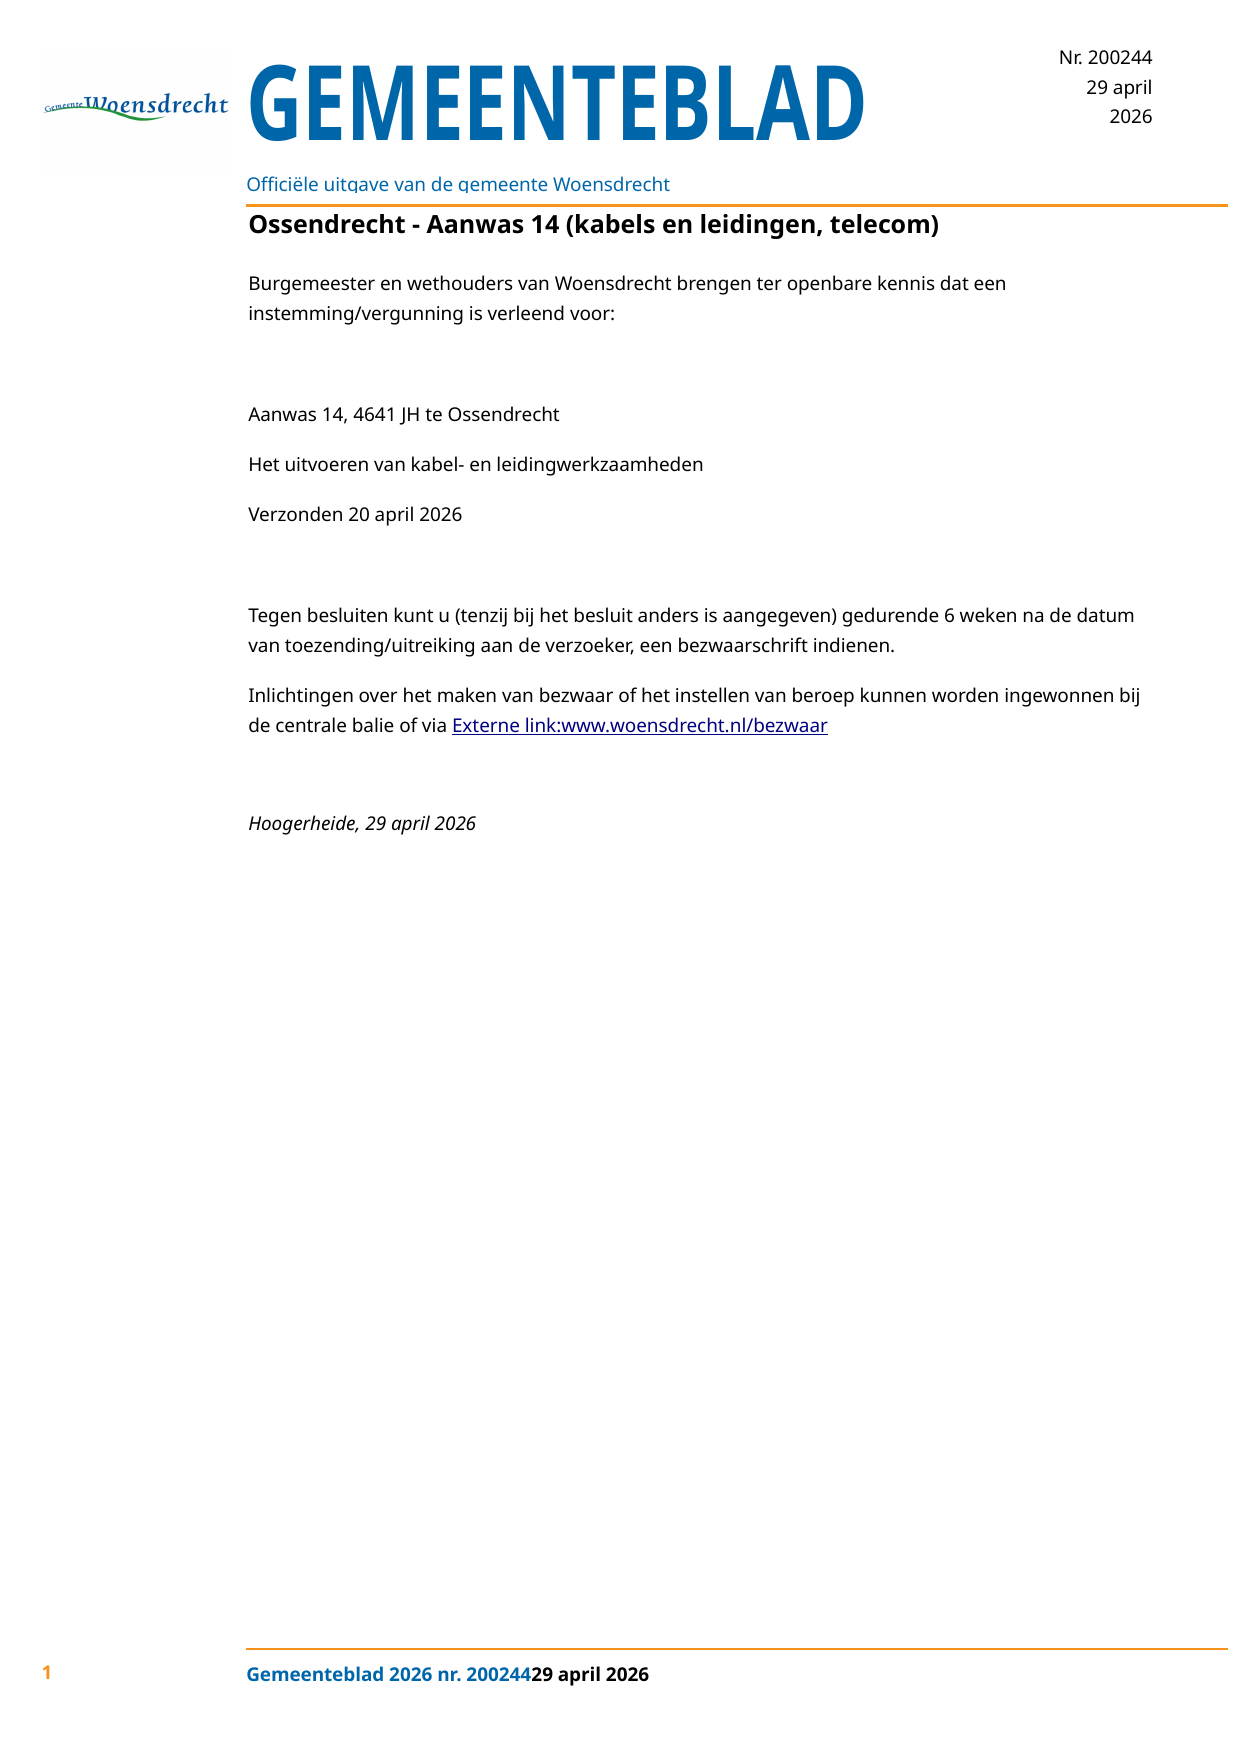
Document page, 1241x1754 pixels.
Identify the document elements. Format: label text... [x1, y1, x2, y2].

text Het uitvoeren van kabel- en leidingwerkzaamheden [248, 451, 1152, 477]
picture [41, 47, 231, 172]
text Burgemeester en wethouders van Woensdrecht brengen ter openbare kennis dat een instemming/vergunning is verleend voor: [248, 270, 1152, 326]
text Verzonden 20 april 2026 [248, 502, 1152, 527]
text Tegen besluiten kunt u (tenzij bij het besluit anders is aangegeven) gedurende 6 weken na de datum van toezending/uitreiking aan de verzoeker, een bezwaarschrift indienen. [248, 602, 1152, 658]
text Ossendrecht - Aanwas 14 (kabels en leidingen, telecom) [248, 207, 1152, 241]
text Hoogerheide, 29 april 2026 [248, 810, 1152, 836]
text Inlichtingen over het maken van bezwaar of het instellen van beroep kunnen worden ingewonnen bij de centrale balie of via Externe link:www.woensdrecht.nl/bezwaar [248, 682, 1152, 738]
text Aanwas 14, 4641 JH te Ossendrecht [248, 401, 1152, 426]
